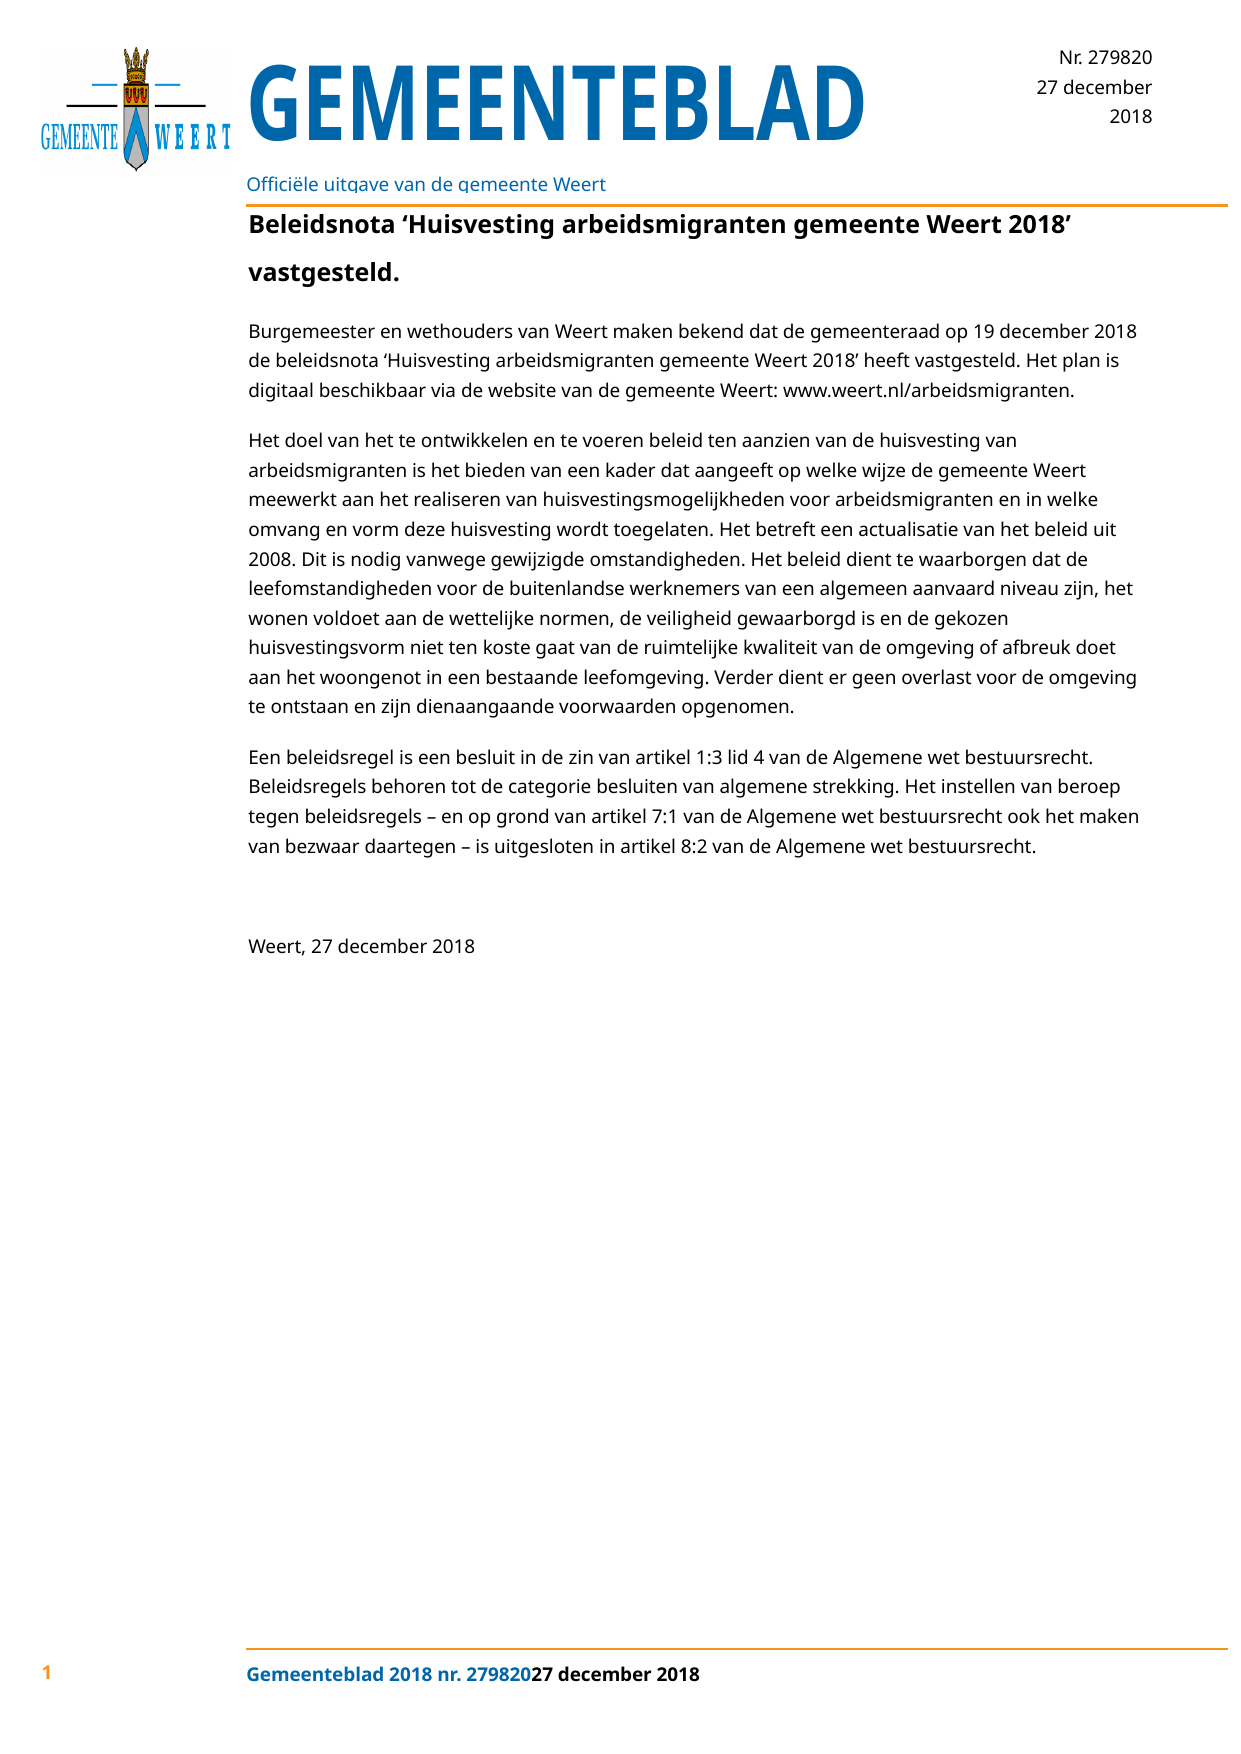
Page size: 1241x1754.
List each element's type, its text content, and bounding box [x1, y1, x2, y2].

text Burgemeester en wethouders van Weert maken bekend dat de gemeenteraad op 19 december 2018 de beleidsnota ‘Huisvesting arbeidsmigranten gemeente Weert 2018’ heeft vastgesteld. Het plan is digitaal beschikbaar via de website van de gemeente Weert: www.weert.nl/arbeidsmigranten. [248, 318, 1152, 403]
text Een beleidsregel is een besluit in de zin van artikel 1:3 lid 4 van de Algemene wet bestuursrecht. Beleidsregels behoren tot de categorie besluiten van algemene strekking. Het instellen van beroep tegen beleidsregels – en op grond van artikel 7:1 van de Algemene wet bestuursrecht ook het maken van bezwaar daartegen – is uitgesloten in artikel 8:2 van de Algemene wet bestuursrecht. [248, 744, 1152, 859]
text Het doel van het te ontwikkelen en te voeren beleid ten aanzien van de huisvesting van arbeidsmigranten is het bieden van een kader dat aangeeft op welke wijze de gemeente Weert meewerkt aan het realiseren van huisvestingsmogelijkheden voor arbeidsmigranten en in welke omvang en vorm deze huisvesting wordt toegelaten. Het betreft een actualisatie van het beleid uit 2008. Dit is nodig vanwege gewijzigde omstandigheden. Het beleid dient te waarborgen dat de leefomstandigheden voor de buitenlandse werknemers van een algemeen aanvaard niveau zijn, het wonen voldoet aan de wettelijke normen, de veiligheid gewaarborgd is en de gekozen huisvestingsvorm niet ten koste gaat van de ruimtelijke kwaliteit van de omgeving of afbreuk doet aan het woongenot in een bestaande leefomgeving. Verder dient er geen overlast voor de omgeving te ontstaan en zijn dienaangaande voorwaarden opgenomen. [248, 427, 1152, 719]
text Beleidsnota ‘Huisvesting arbeidsmigranten gemeente Weert 2018’ vastgesteld. [248, 207, 1152, 288]
picture [41, 47, 231, 172]
text Weert, 27 december 2018 [248, 934, 1152, 959]
